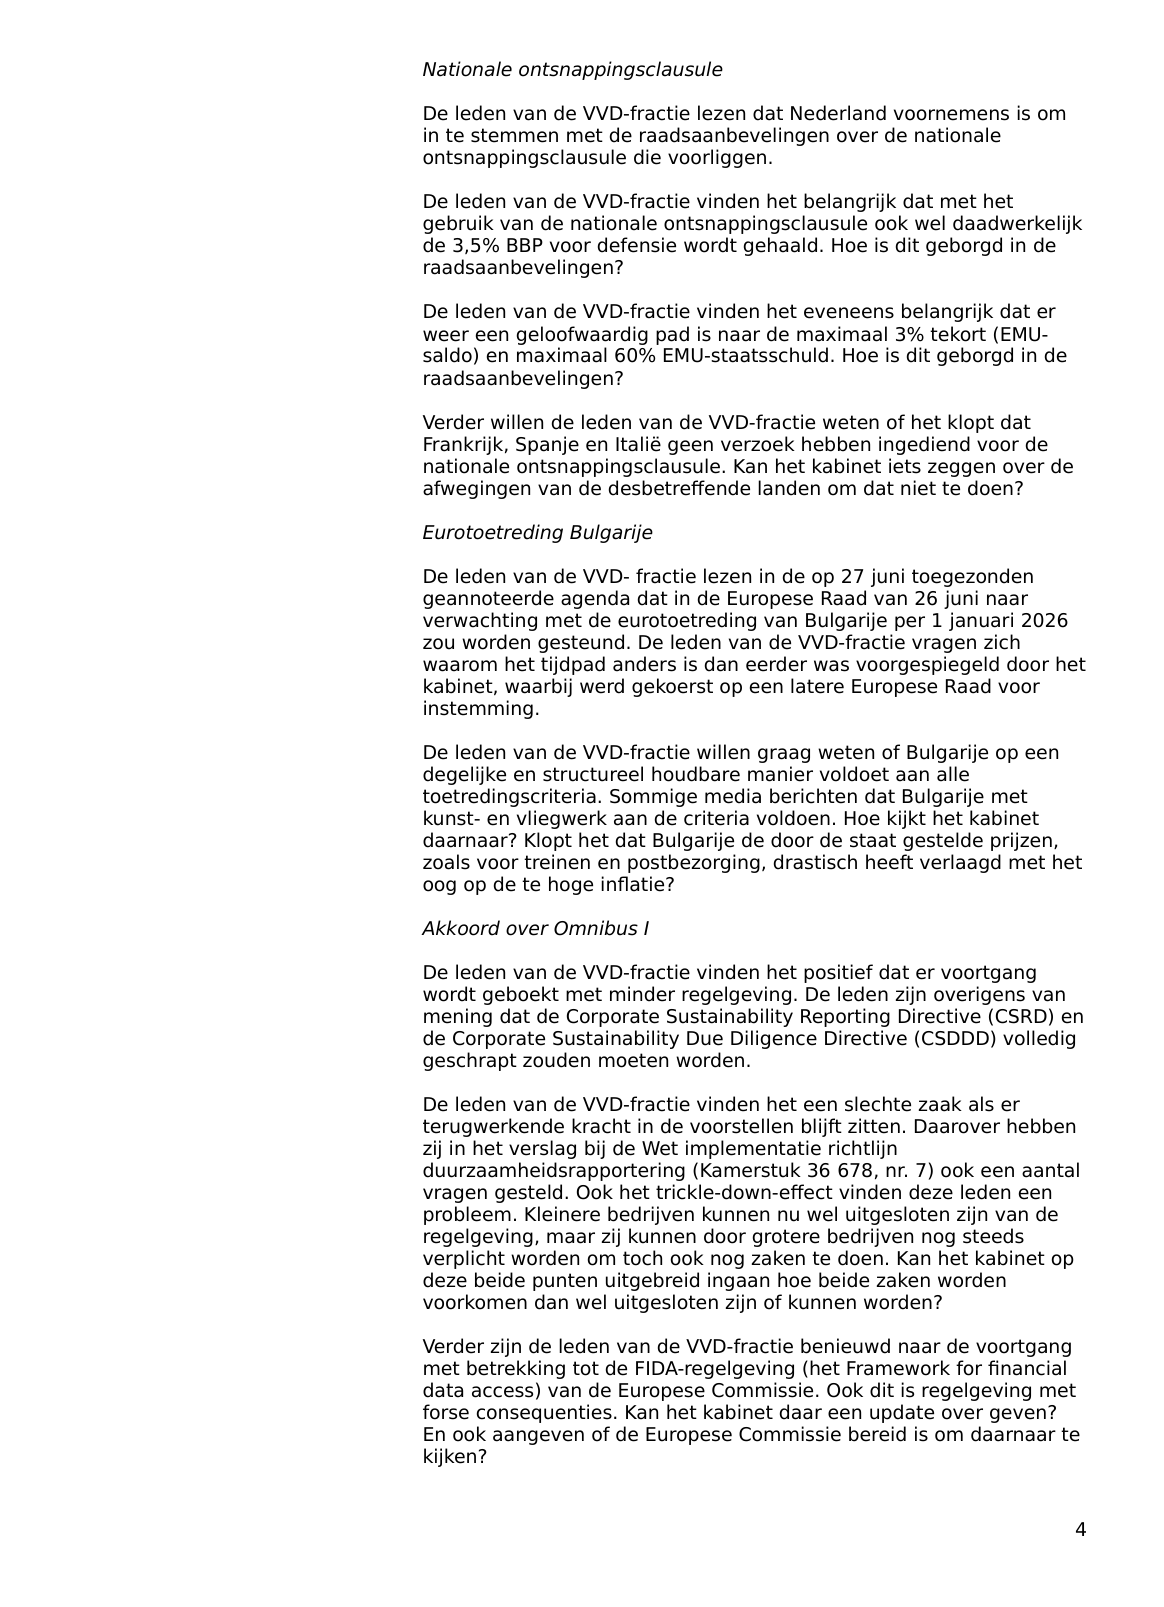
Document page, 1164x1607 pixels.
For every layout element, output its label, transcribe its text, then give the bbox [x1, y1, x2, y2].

text De leden van de VVD-fractie vinden het positief dat er voortgang wordt geboekt met minder regelgeving. De leden zijn overigens van mening dat de Corporate Sustainability Reporting Directive (CSRD) en de Corporate Sustainability Due Diligence Directive (CSDDD) volledig geschrapt zouden moeten worden. [422, 962, 1087, 1072]
text Verder willen de leden van de VVD-fractie weten of het klopt dat Frankrijk, Spanje en Italië geen verzoek hebben ingediend voor de nationale ontsnappingsclausule. Kan het kabinet iets zeggen over de afwegingen van de desbetreffende landen om dat niet te doen? [422, 412, 1087, 499]
text Verder zijn de leden van de VVD-fractie benieuwd naar de voortgang met betrekking tot de FIDA-regelgeving (het Framework for financial data access) van de Europese Commissie. Ook dit is regelgeving met forse consequenties. Kan het kabinet daar een update over geven? En ook aangeven of de Europese Commissie bereid is om daarnaar te kijken? [422, 1336, 1087, 1468]
subtitle Akkoord over Omnibus I [422, 918, 1087, 940]
text De leden van de VVD-fractie willen graag weten of Bulgarije op een degelijke en structureel houdbare manier voldoet aan alle toetredingscriteria. Sommige media berichten dat Bulgarije met kunst- en vliegwerk aan de criteria voldoen. Hoe kijkt het kabinet daarnaar? Klopt het dat Bulgarije de door de staat gestelde prijzen, zoals voor treinen en postbezorging, drastisch heeft verlaagd met het oog op de te hoge inflatie? [422, 742, 1087, 896]
subtitle Nationale ontsnappingsclausule [422, 59, 1087, 81]
text De leden van de VVD-fractie vinden het belangrijk dat met het gebruik van de nationale ontsnappingsclausule ook wel daadwerkelijk de 3,5% BBP voor defensie wordt gehaald. Hoe is dit geborgd in de raadsaanbevelingen? [422, 191, 1087, 279]
text De leden van de VVD- fractie lezen in de op 27 juni toegezonden geannoteerde agenda dat in de Europese Raad van 26 juni naar verwachting met de eurotoetreding van Bulgarije per 1 januari 2026 zou worden gesteund. De leden van de VVD-fractie vragen zich waarom het tijdpad anders is dan eerder was voorgespiegeld door het kabinet, waarbij werd gekoerst op een latere Europese Raad voor instemming. [422, 566, 1087, 720]
subtitle Eurotoetreding Bulgarije [422, 522, 1087, 544]
text De leden van de VVD-fractie vinden het eveneens belangrijk dat er weer een geloofwaardig pad is naar de maximaal 3% tekort (EMU-saldo) en maximaal 60% EMU-staatsschuld. Hoe is dit geborgd in de raadsaanbevelingen? [422, 301, 1087, 389]
text De leden van de VVD-fractie lezen dat Nederland voornemens is om in te stemmen met de raadsaanbevelingen over de nationale ontsnappingsclausule die voorliggen. [422, 103, 1087, 169]
text De leden van de VVD-fractie vinden het een slechte zaak als er terugwerkende kracht in de voorstellen blijft zitten. Daarover hebben zij in het verslag bij de Wet implementatie richtlijn duurzaamheidsrapportering (Kamerstuk 36 678, nr. 7) ook een aantal vragen gesteld. Ook het trickle-down-effect vinden deze leden een probleem. Kleinere bedrijven kunnen nu wel uitgesloten zijn van de regelgeving, maar zij kunnen door grotere bedrijven nog steeds verplicht worden om toch ook nog zaken te doen. Kan het kabinet op deze beide punten uitgebreid ingaan hoe beide zaken worden voorkomen dan wel uitgesloten zijn of kunnen worden? [422, 1094, 1087, 1314]
